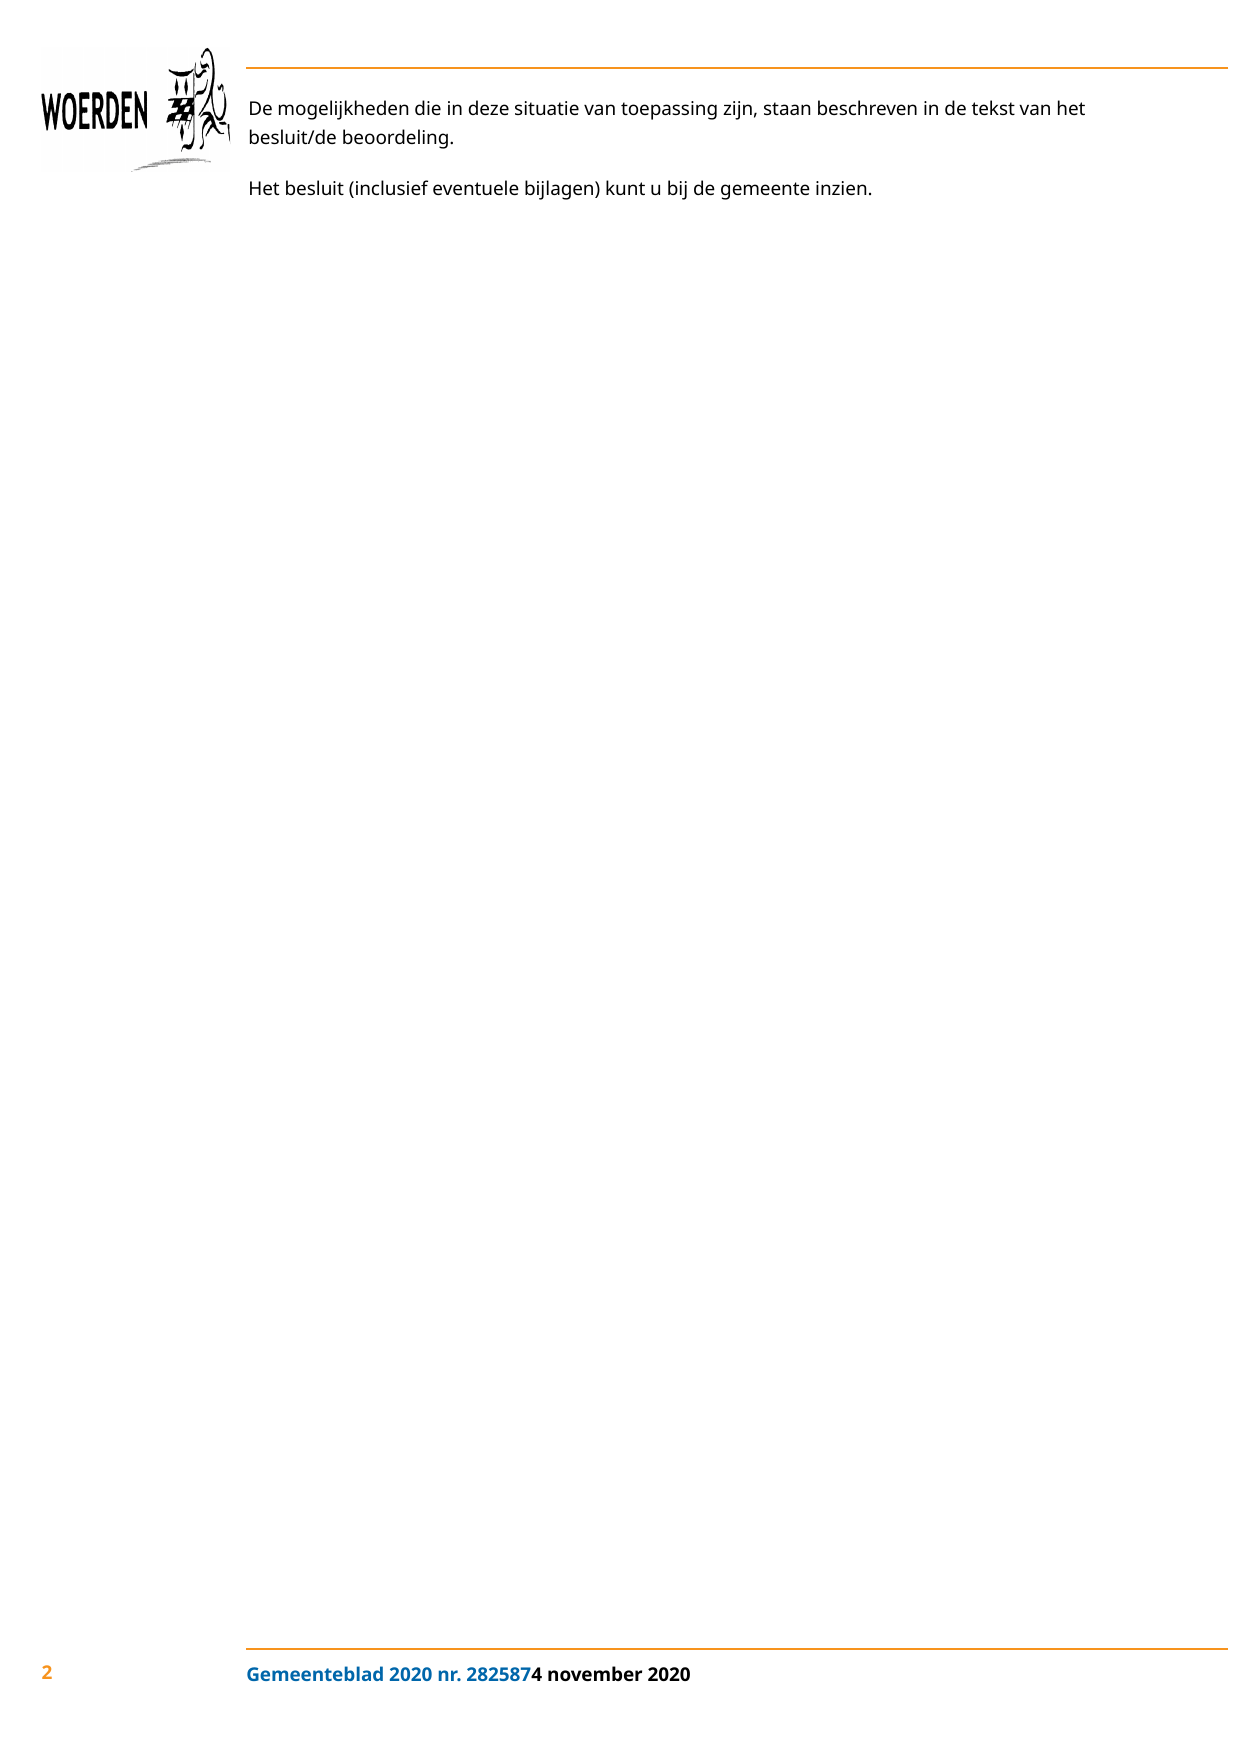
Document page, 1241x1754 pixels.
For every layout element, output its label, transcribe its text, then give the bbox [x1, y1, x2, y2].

picture [41, 47, 231, 172]
text Het besluit (inclusief eventuele bijlagen) kunt u bij de gemeente inzien. [248, 175, 1152, 201]
text De mogelijkheden die in deze situatie van toepassing zijn, staan beschreven in de tekst van het besluit/de beoordeling. [248, 95, 1152, 150]
